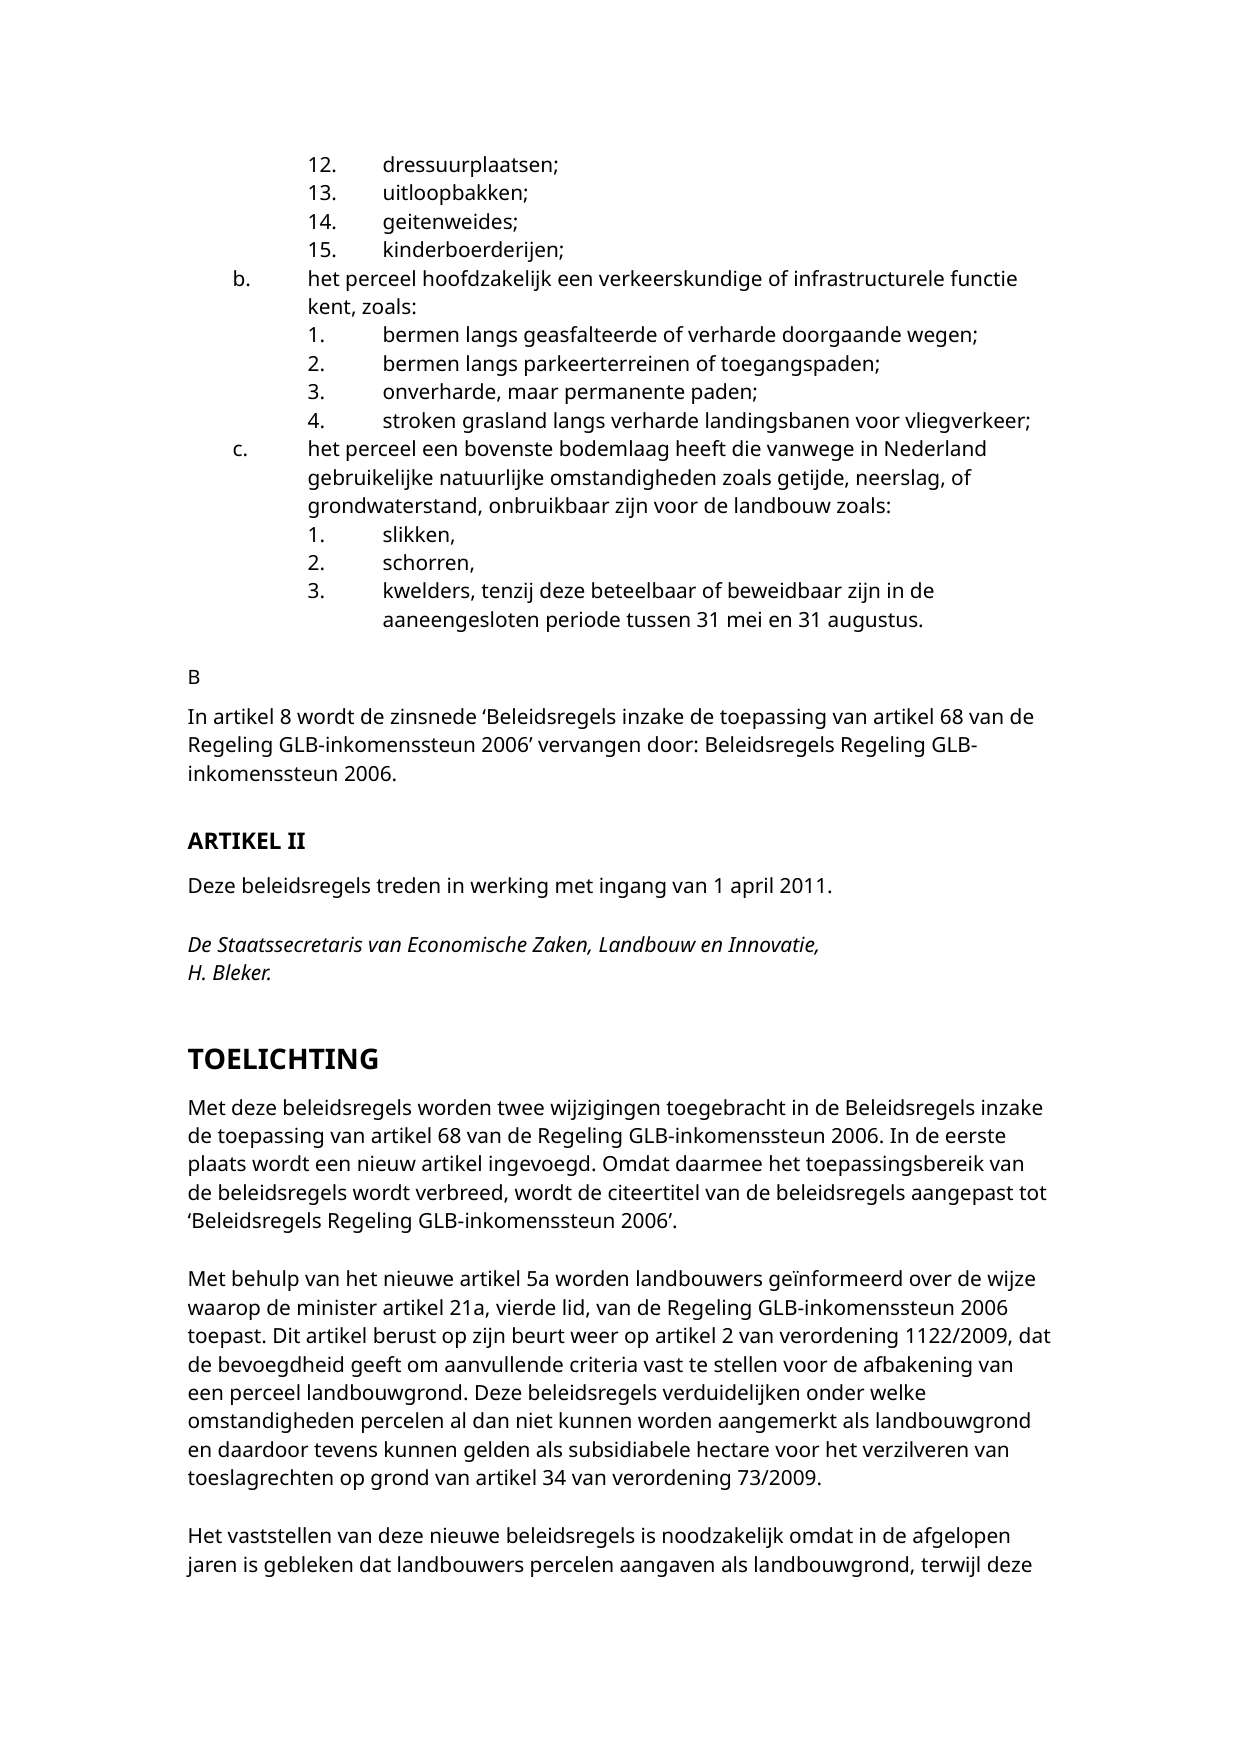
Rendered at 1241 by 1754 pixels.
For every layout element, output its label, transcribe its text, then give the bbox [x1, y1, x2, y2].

text H. Bleker. [187, 958, 1053, 987]
list kinderboerderijen; [307, 235, 1053, 264]
list bermen langs geasfalteerde of verharde doorgaande wegen; [307, 321, 1053, 349]
subtitle ARTIKEL II [187, 825, 1053, 856]
text Met behulp van het nieuwe artikel 5a worden landbouwers geïnformeerd over de wijze waarop de minister artikel 21a, vierde lid, van de Regeling GLB-inkomenssteun 2006 toepast. Dit artikel berust op zijn beurt weer op artikel 2 van verordening 1122/2009, dat de bevoegdheid geeft om aanvullende criteria vast te stellen voor de afbakening van een perceel landbouwgrond. Deze beleidsregels verduidelijken onder welke omstandigheden percelen al dan niet kunnen worden aangemerkt als landbouwgrond en daardoor tevens kunnen gelden als subsidiabele hectare voor het verzilveren van toeslagrechten op grond van artikel 34 van verordening 73/2009. [187, 1264, 1053, 1492]
list uitloopbakken; [307, 178, 1053, 207]
subtitle TOELICHTING [187, 1039, 1053, 1078]
text Deze beleidsregels treden in werking met ingang van 1 april 2011. [187, 871, 1053, 900]
list onverharde, maar permanente paden; [307, 377, 1053, 406]
text De Staatssecretaris van Economische Zaken, Landbouw en Innovatie, [187, 930, 1053, 958]
list kwelders, tenzij deze beteelbaar of beweidbaar zijn in de aaneengesloten periode tussen 31 mei en 31 augustus. [307, 577, 1053, 633]
text Het vaststellen van deze nieuwe beleidsregels is noodzakelijk omdat in de afgelopen jaren is gebleken dat landbouwers percelen aangaven als landbouwgrond, terwijl deze [187, 1521, 1053, 1578]
list het perceel hoofdzakelijk een verkeerskundige of infrastructurele functie kent, zoals: [232, 264, 1053, 321]
list stroken grasland langs verharde landingsbanen voor vliegverkeer; [307, 406, 1053, 434]
list bermen langs parkeerterreinen of toegangspaden; [307, 349, 1053, 377]
text Met deze beleidsregels worden twee wijzigingen toegebracht in de Beleidsregels inzake de toepassing van artikel 68 van de Regeling GLB-inkomenssteun 2006. In de eerste plaats wordt een nieuw artikel ingevoegd. Omdat daarmee het toepassingsbereik van de beleidsregels wordt verbreed, wordt de citeertitel van de beleidsregels aangepast tot ‘Beleidsregels Regeling GLB-inkomenssteun 2006’. [187, 1093, 1053, 1235]
list dressuurplaatsen; [307, 150, 1053, 178]
list geitenweides; [307, 207, 1053, 235]
list het perceel een bovenste bodemlaag heeft die vanwege in Nederland gebruikelijke natuurlijke omstandigheden zoals getijde, neerslag, of grondwaterstand, onbruikbaar zijn voor de landbouw zoals: [232, 434, 1053, 520]
text In artikel 8 wordt de zinsnede ‘Beleidsregels inzake de toepassing van artikel 68 van de Regeling GLB-inkomenssteun 2006’ vervangen door: Beleidsregels Regeling GLB-inkomenssteun 2006. [187, 702, 1053, 787]
list slikken, [307, 520, 1053, 548]
text B [187, 663, 1053, 690]
list schorren, [307, 548, 1053, 577]
